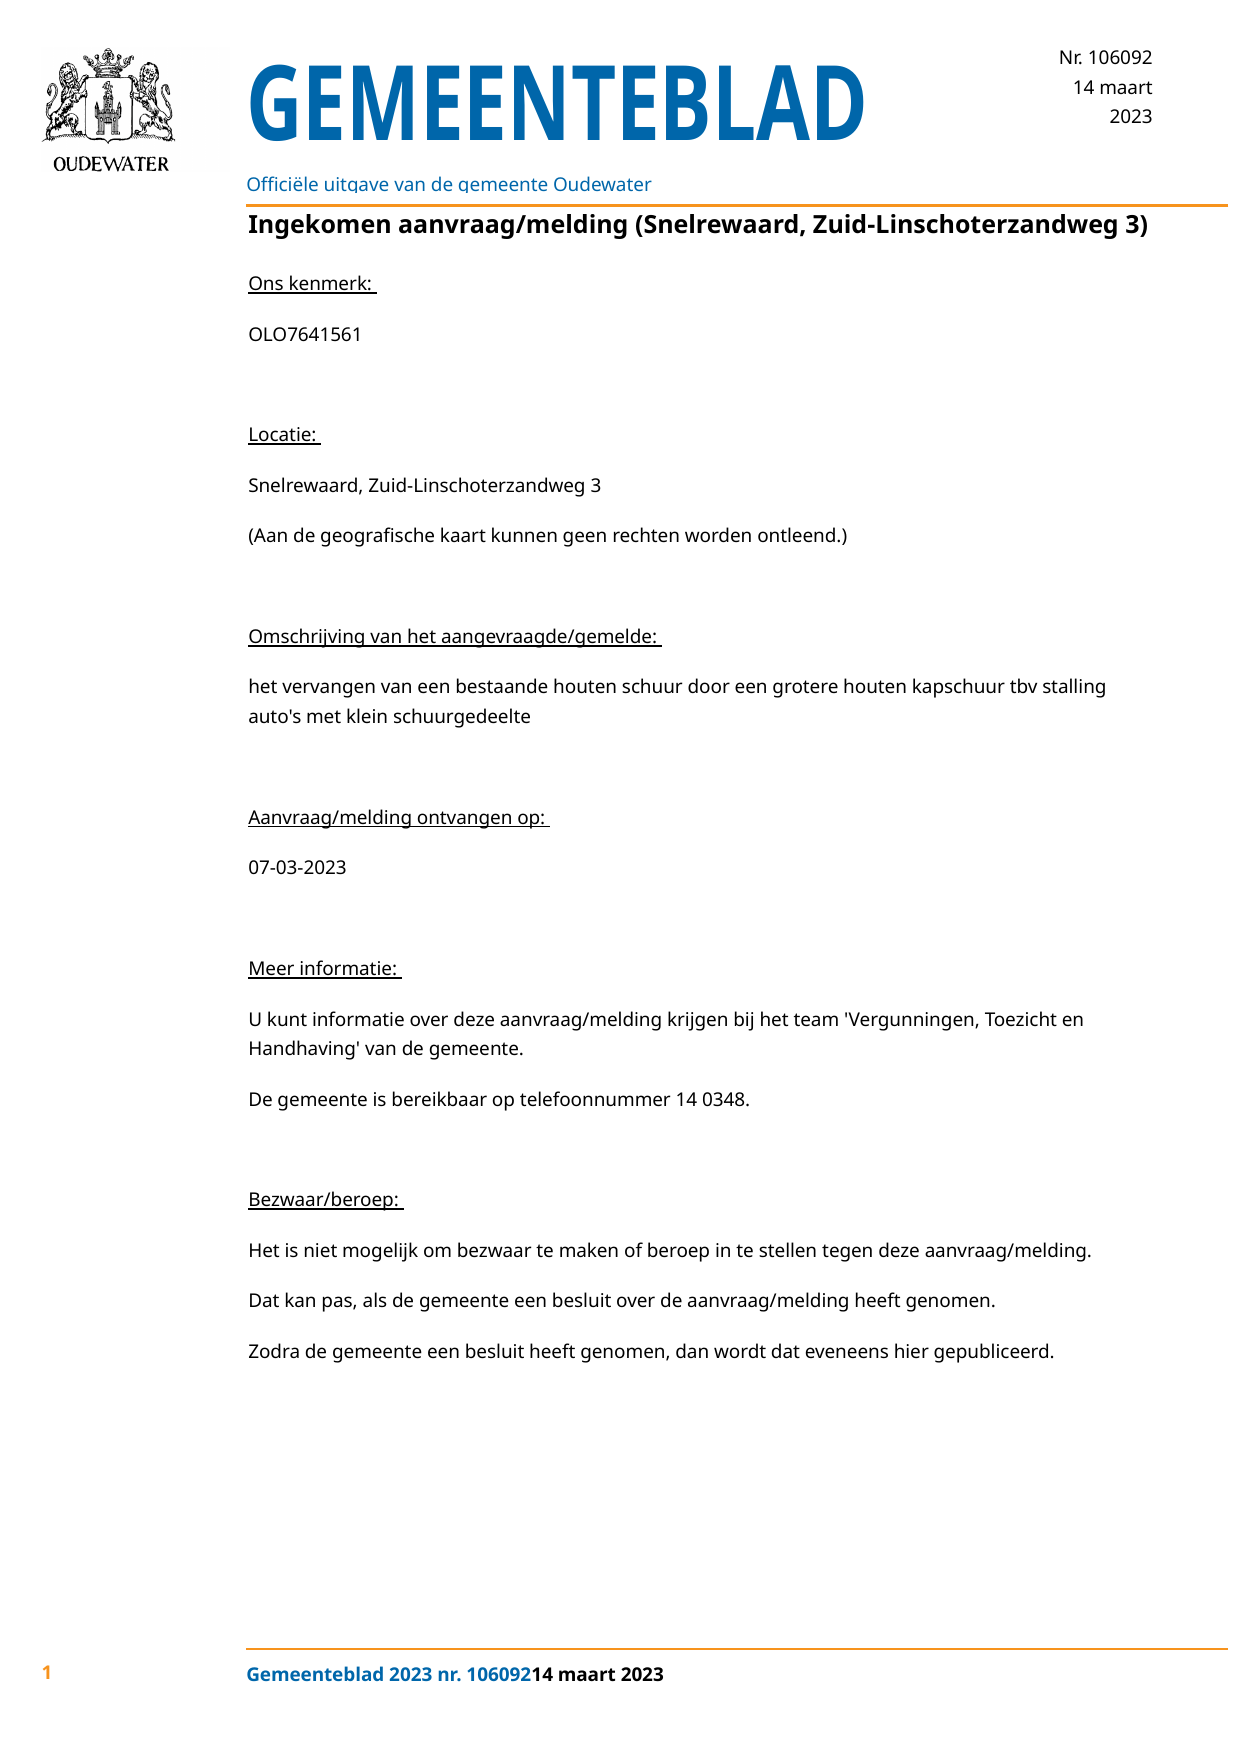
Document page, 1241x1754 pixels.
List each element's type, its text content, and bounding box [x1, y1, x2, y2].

text 07-03-2023 [248, 854, 1152, 880]
text Snelrewaard, Zuid-Linschoterzandweg 3 [248, 472, 1152, 498]
text Aanvraag/melding ontvangen op: [248, 804, 1152, 830]
text Ingekomen aanvraag/melding (Snelrewaard, Zuid-Linschoterzandweg 3) [248, 207, 1152, 241]
text De gemeente is bereikbaar op telefoonnummer 14 0348. [248, 1086, 1152, 1111]
text Bezwaar/beroep: [248, 1187, 1152, 1212]
text Zodra de gemeente een besluit heeft genomen, dan wordt dat eveneens hier gepubliceerd. [248, 1338, 1152, 1363]
text het vervangen van een bestaande houten schuur door een grotere houten kapschuur tbv stalling auto's met klein schuurgedeelte [248, 674, 1152, 729]
text (Aan de geografische kaart kunnen geen rechten worden ontleend.) [248, 522, 1152, 548]
text Meer informatie: [248, 955, 1152, 981]
picture [41, 47, 231, 172]
text Locatie: [248, 422, 1152, 447]
text Ons kenmerk: [248, 270, 1152, 296]
text Het is niet mogelijk om bezwaar te maken of beroep in te stellen tegen deze aanvraag/melding. [248, 1237, 1152, 1263]
text Omschrijving van het aangevraagde/gemelde: [248, 623, 1152, 649]
text U kunt informatie over deze aanvraag/melding krijgen bij het team 'Vergunningen, Toezicht en Handhaving' van de gemeente. [248, 1006, 1152, 1061]
text OLO7641561 [248, 321, 1152, 346]
text Dat kan pas, als de gemeente een besluit over de aanvraag/melding heeft genomen. [248, 1287, 1152, 1313]
